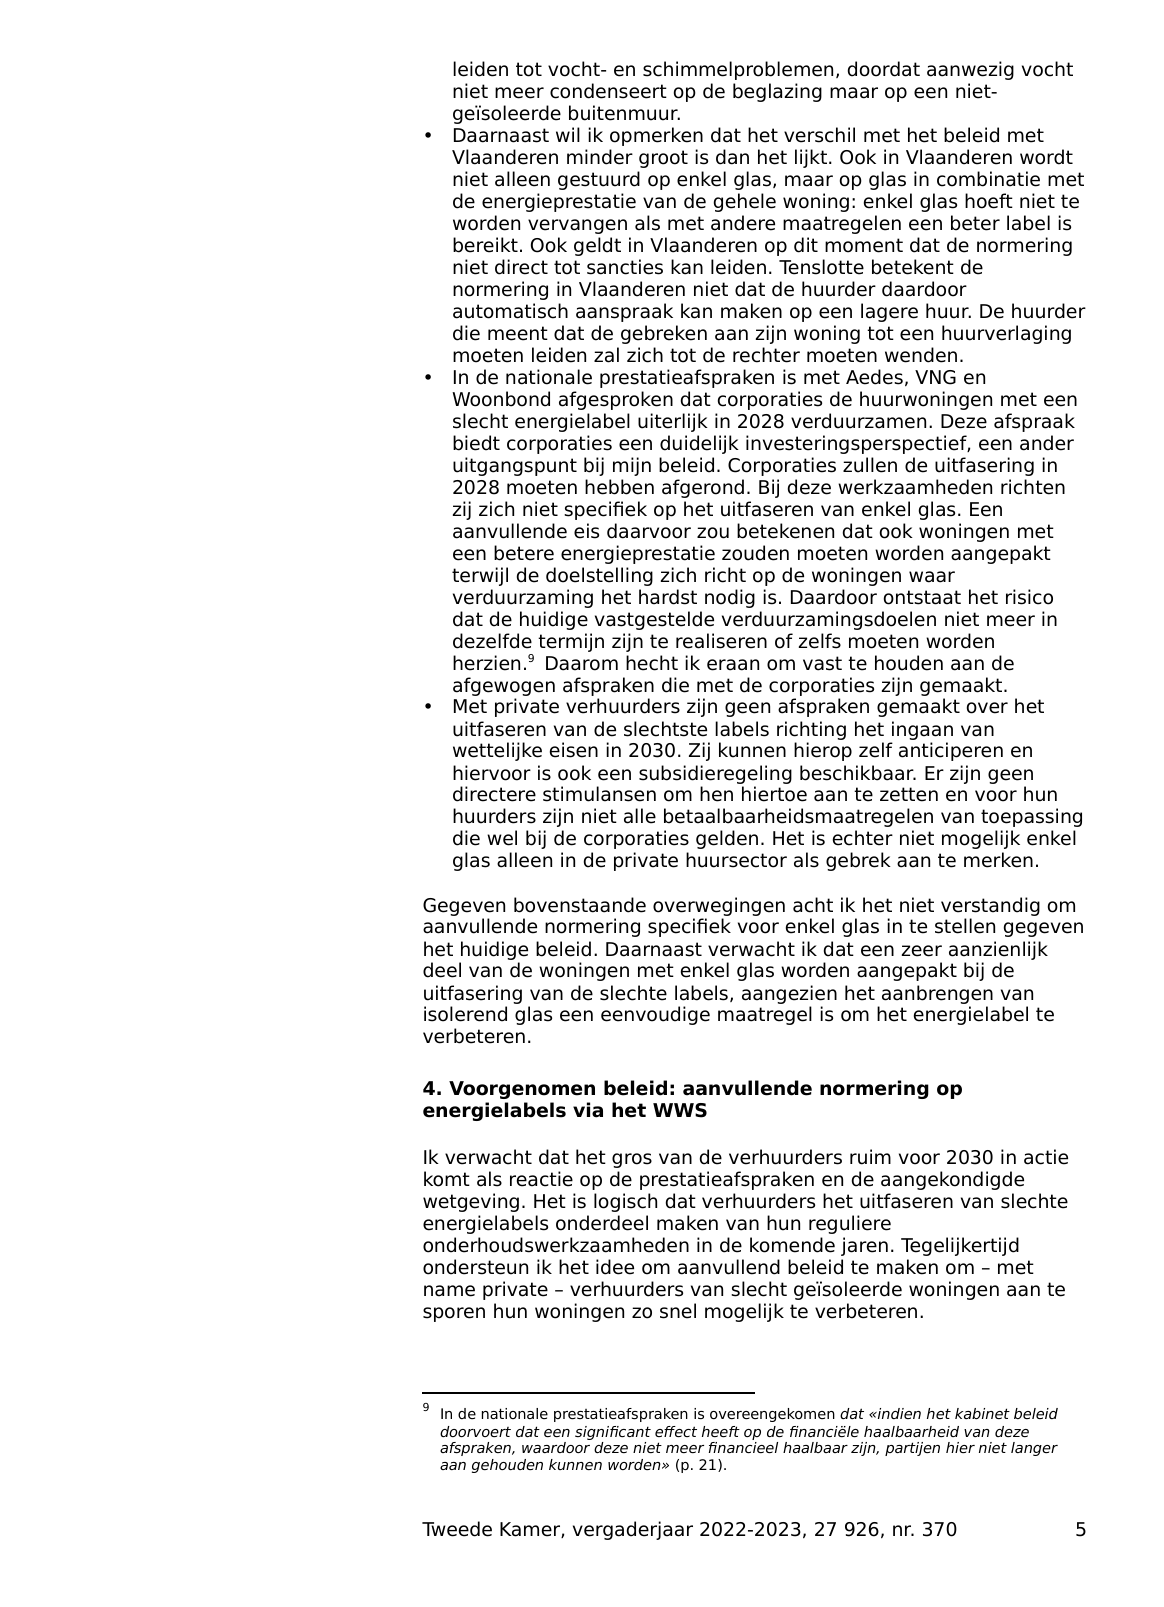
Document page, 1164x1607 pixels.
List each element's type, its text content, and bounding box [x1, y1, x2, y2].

text Ik verwacht dat het gros van de verhuurders ruim voor 2030 in actie komt als reactie op de prestatieafspraken en de aangekondigde wetgeving. Het is logisch dat verhuurders het uitfaseren van slechte energielabels onderdeel maken van hun reguliere onderhoudswerkzaamheden in de komende jaren. Tegelijkertijd ondersteun ik het idee om aanvullend beleid te maken om – met name private – verhuurders van slecht geïsoleerde woningen aan te sporen hun woningen zo snel mogelijk te verbeteren. [422, 1147, 1087, 1323]
text • In de nationale prestatieafspraken is met Aedes, VNG en Woonbond afgesproken dat corporaties de huurwoningen met een slecht energielabel uiterlijk in 2028 verduurzamen. Deze afspraak biedt corporaties een duidelijk investeringsperspectief, een ander uitgangspunt bij mijn beleid. Corporaties zullen de uitfasering in 2028 moeten hebben afgerond. Bij deze werkzaamheden richten zij zich niet specifiek op het uitfaseren van enkel glas. Een aanvullende eis daarvoor zou betekenen dat ook woningen met een betere energieprestatie zouden moeten worden aangepakt terwijl de doelstelling zich richt op de woningen waar verduurzaming het hardst nodig is. Daardoor ontstaat het risico dat de huidige vastgestelde verduurzamingsdoelen niet meer in dezelfde termijn zijn te realiseren of zelfs moeten worden herzien. Daarom hecht ik eraan om vast te houden aan de afgewogen afspraken die met de corporaties zijn gemaakt. [422, 367, 1087, 696]
text leiden tot vocht- en schimmelproblemen, doordat aanwezig vocht niet meer condenseert op de beglazing maar op een niet-geïsoleerde buitenmuur. [422, 59, 1087, 125]
text • Met private verhuurders zijn geen afspraken gemaakt over het uitfaseren van de slechtste labels richting het ingaan van wettelijke eisen in 2030. Zij kunnen hierop zelf anticiperen en hiervoor is ook een subsidieregeling beschikbaar. Er zijn geen directere stimulansen om hen hiertoe aan te zetten en voor hun huurders zijn niet alle betaalbaarheidsmaatregelen van toepassing die wel bij de corporaties gelden. Het is echter niet mogelijk enkel glas alleen in de private huursector als gebrek aan te merken. [422, 696, 1087, 872]
text • Daarnaast wil ik opmerken dat het verschil met het beleid met Vlaanderen minder groot is dan het lijkt. Ook in Vlaanderen wordt niet alleen gestuurd op enkel glas, maar op glas in combinatie met de energieprestatie van de gehele woning: enkel glas hoeft niet te worden vervangen als met andere maatregelen een beter label is bereikt. Ook geldt in Vlaanderen op dit moment dat de normering niet direct tot sancties kan leiden. Tenslotte betekent de normering in Vlaanderen niet dat de huurder daardoor automatisch aanspraak kan maken op een lagere huur. De huurder die meent dat de gebreken aan zijn woning tot een huurverlaging moeten leiden zal zich tot de rechter moeten wenden. [422, 125, 1087, 367]
text Gegeven bovenstaande overwegingen acht ik het niet verstandig om aanvullende normering specifiek voor enkel glas in te stellen gegeven het huidige beleid. Daarnaast verwacht ik dat een zeer aanzienlijk deel van de woningen met enkel glas worden aangepakt bij de uitfasering van de slechte labels, aangezien het aanbrengen van isolerend glas een eenvoudige maatregel is om het energielabel te verbeteren. [422, 894, 1087, 1048]
subtitle 4. Voorgenomen beleid: aanvullende normering op energielabels via het WWS [422, 1078, 1087, 1122]
text In de nationale prestatieafspraken is overeengekomen dat «indien het kabinet beleid doorvoert dat een significant effect heeft op de financiële haalbaarheid van deze afspraken, waardoor deze niet meer financieel haalbaar zijn, partijen hier niet langer aan gehouden kunnen worden» (p. 21). [422, 1402, 1087, 1474]
